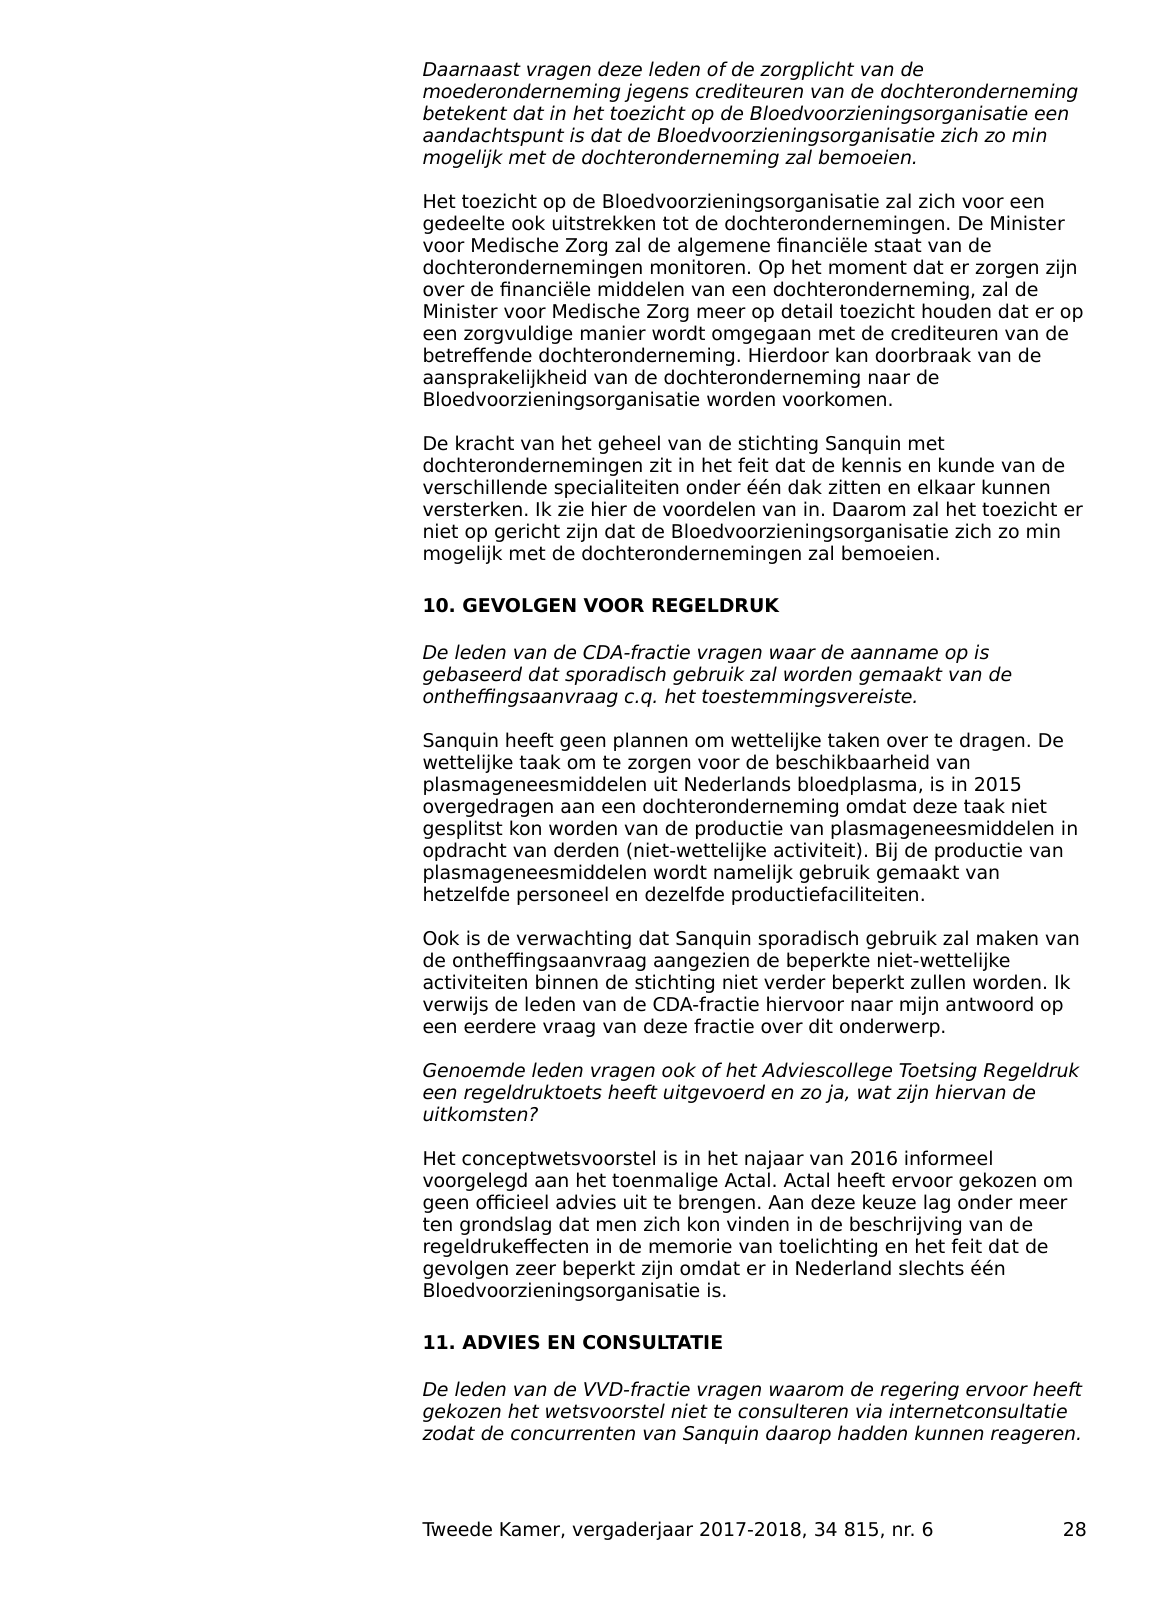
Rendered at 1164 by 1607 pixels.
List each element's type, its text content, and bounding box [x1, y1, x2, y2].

text De leden van de CDA-fractie vragen waar de aanname op is gebaseerd dat sporadisch gebruik zal worden gemaakt van de ontheffingsaanvraag c.q. het toestemmingsvereiste. [422, 642, 1087, 708]
subtitle 11. ADVIES EN CONSULTATIE [422, 1332, 1087, 1354]
text Daarnaast vragen deze leden of de zorgplicht van de moederonderneming jegens crediteuren van de dochteronderneming betekent dat in het toezicht op de Bloedvoorzieningsorganisatie een aandachtspunt is dat de Bloedvoorzieningsorganisatie zich zo min mogelijk met de dochteronderneming zal bemoeien. [422, 59, 1087, 169]
text De kracht van het geheel van de stichting Sanquin met dochterondernemingen zit in het feit dat de kennis en kunde van de verschillende specialiteiten onder één dak zitten en elkaar kunnen versterken. Ik zie hier de voordelen van in. Daarom zal het toezicht er niet op gericht zijn dat de Bloedvoorzieningsorganisatie zich zo min mogelijk met de dochterondernemingen zal bemoeien. [422, 433, 1087, 565]
text Het toezicht op de Bloedvoorzieningsorganisatie zal zich voor een gedeelte ook uitstrekken tot de dochterondernemingen. De Minister voor Medische Zorg zal de algemene financiële staat van de dochterondernemingen monitoren. Op het moment dat er zorgen zijn over de financiële middelen van een dochteronderneming, zal de Minister voor Medische Zorg meer op detail toezicht houden dat er op een zorgvuldige manier wordt omgegaan met de crediteuren van de betreffende dochteronderneming. Hierdoor kan doorbraak van de aansprakelijkheid van de dochteronderneming naar de Bloedvoorzieningsorganisatie worden voorkomen. [422, 191, 1087, 411]
subtitle 10. GEVOLGEN VOOR REGELDRUK [422, 595, 1087, 617]
text Het conceptwetsvoorstel is in het najaar van 2016 informeel voorgelegd aan het toenmalige Actal. Actal heeft ervoor gekozen om geen officieel advies uit te brengen. Aan deze keuze lag onder meer ten grondslag dat men zich kon vinden in de beschrijving van de regeldrukeffecten in de memorie van toelichting en het feit dat de gevolgen zeer beperkt zijn omdat er in Nederland slechts één Bloedvoorzieningsorganisatie is. [422, 1148, 1087, 1302]
text Sanquin heeft geen plannen om wettelijke taken over te dragen. De wettelijke taak om te zorgen voor de beschikbaarheid van plasmageneesmiddelen uit Nederlands bloedplasma, is in 2015 overgedragen aan een dochteronderneming omdat deze taak niet gesplitst kon worden van de productie van plasmageneesmiddelen in opdracht van derden (niet-wettelijke activiteit). Bij de productie van plasmageneesmiddelen wordt namelijk gebruik gemaakt van hetzelfde personeel en dezelfde productiefaciliteiten. [422, 730, 1087, 906]
text Ook is de verwachting dat Sanquin sporadisch gebruik zal maken van de ontheffingsaanvraag aangezien de beperkte niet-wettelijke activiteiten binnen de stichting niet verder beperkt zullen worden. Ik verwijs de leden van de CDA-fractie hiervoor naar mijn antwoord op een eerdere vraag van deze fractie over dit onderwerp. [422, 928, 1087, 1038]
text Genoemde leden vragen ook of het Adviescollege Toetsing Regeldruk een regeldruktoets heeft uitgevoerd en zo ja, wat zijn hiervan de uitkomsten? [422, 1060, 1087, 1126]
text De leden van de VVD-fractie vragen waarom de regering ervoor heeft gekozen het wetsvoorstel niet te consulteren via internetconsultatie zodat de concurrenten van Sanquin daarop hadden kunnen reageren. [422, 1379, 1087, 1445]
